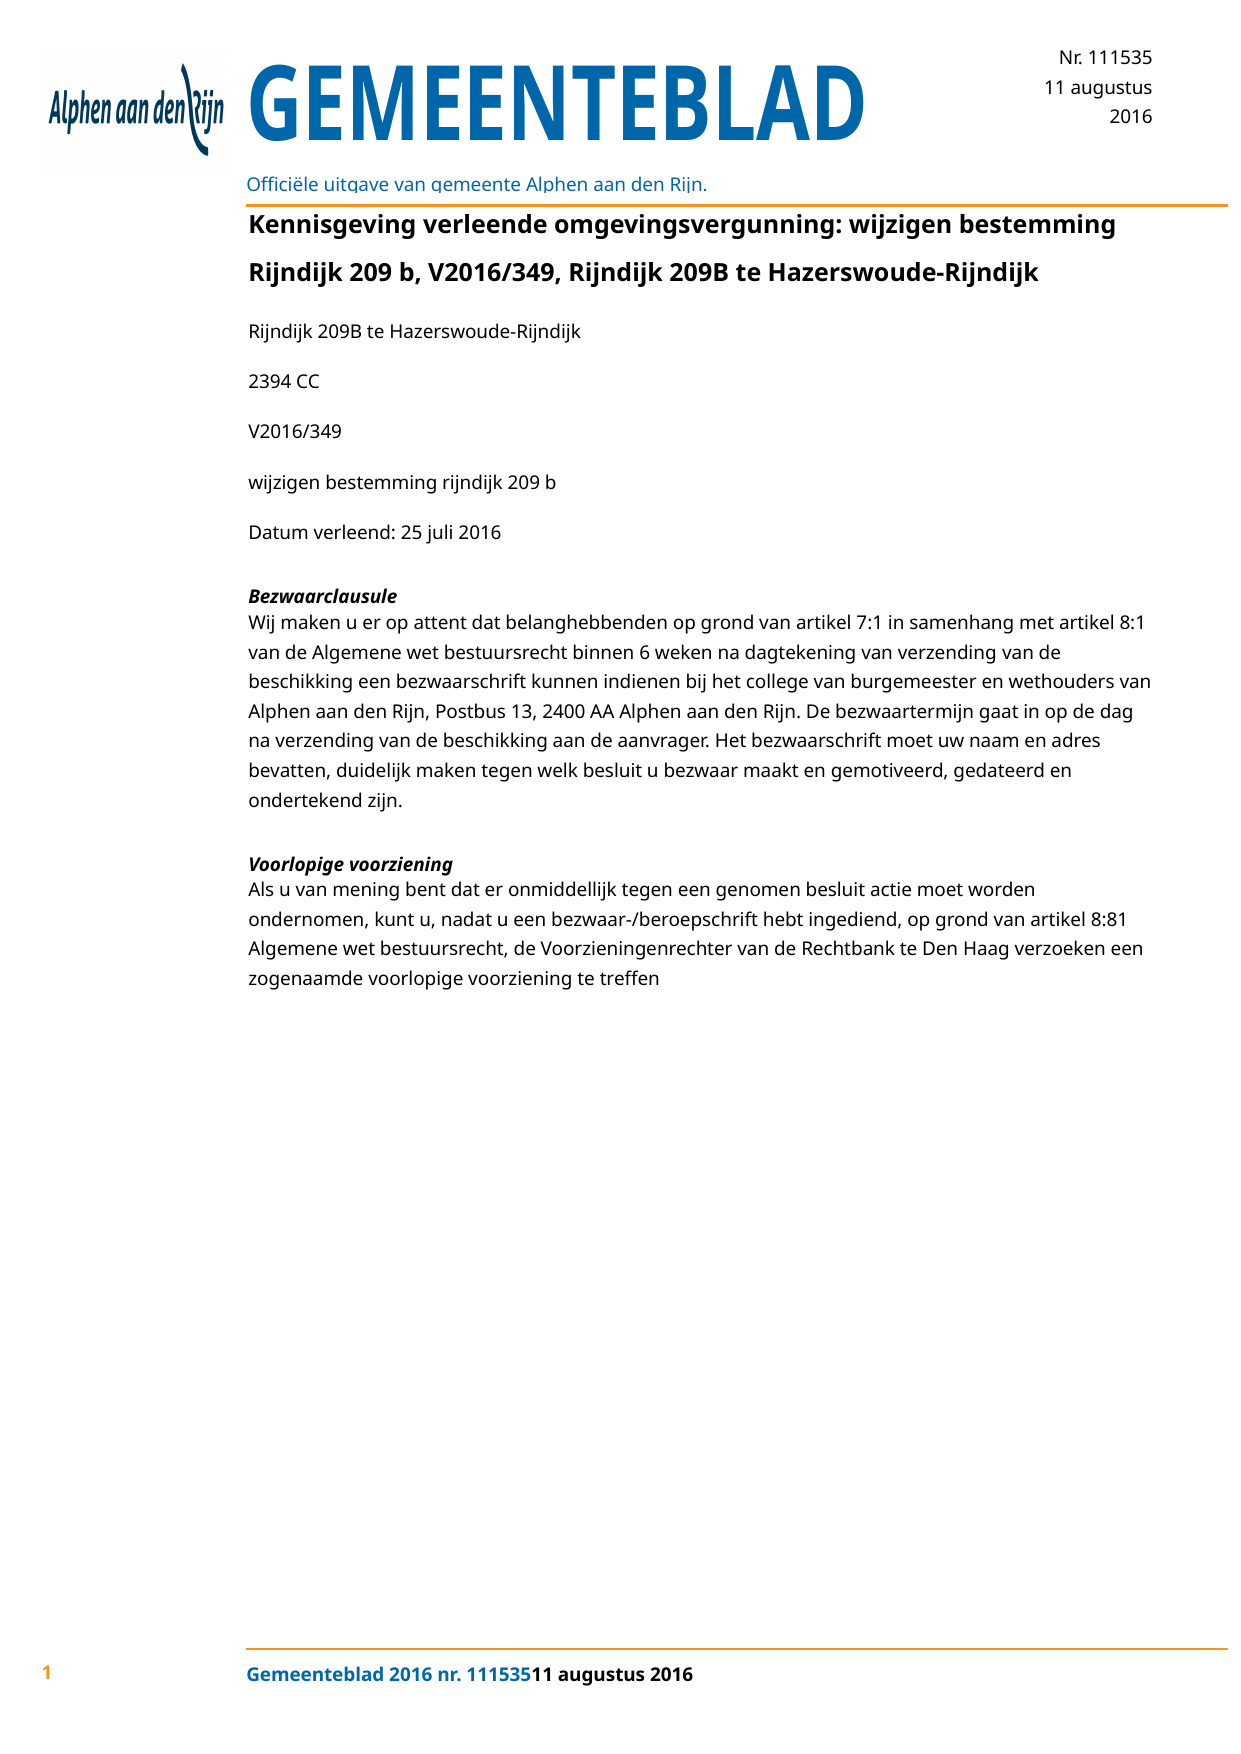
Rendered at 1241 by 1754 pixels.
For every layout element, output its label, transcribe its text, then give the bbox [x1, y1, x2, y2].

text Als u van mening bent dat er onmiddellijk tegen een genomen besluit actie moet worden ondernomen, kunt u, nadat u een bezwaar-/beroepschrift hebt ingediend, op grond van artikel 8:81 Algemene wet bestuursrecht, de Voorzieningenrechter van de Rechtbank te Den Haag verzoeken een zogenaamde voorlopige voorziening te treffen [248, 876, 1152, 991]
text Voorlopige voorziening [248, 851, 1152, 876]
text Wij maken u er op attent dat belanghebbenden op grond van artikel 7:1 in samenhang met artikel 8:1 van de Algemene wet bestuursrecht binnen 6 weken na dagtekening van verzending van de beschikking een bezwaarschrift kunnen indienen bij het college van burgemeester en wethouders van Alphen aan den Rijn, Postbus 13, 2400 AA Alphen aan den Rijn. De bezwaartermijn gaat in op de dag na verzending van de beschikking aan de aanvrager. Het bezwaarschrift moet uw naam en adres bevatten, duidelijk maken tegen welk besluit u bezwaar maakt en gemotiveerd, gedateerd en ondertekend zijn. [248, 609, 1152, 812]
text Bezwaarclausule [248, 583, 1152, 609]
text Kennisgeving verleende omgevingsvergunning: wijzigen bestemming Rijndijk 209 b, V2016/349, Rijndijk 209B te Hazerswoude-Rijndijk [248, 207, 1152, 288]
text wijzigen bestemming rijndijk 209 b [248, 469, 1152, 495]
text 2394 CC [248, 368, 1152, 394]
picture [41, 47, 231, 172]
text V2016/349 [248, 419, 1152, 444]
text Rijndijk 209B te Hazerswoude-Rijndijk [248, 318, 1152, 344]
text Datum verleend: 25 juli 2016 [248, 519, 1152, 545]
